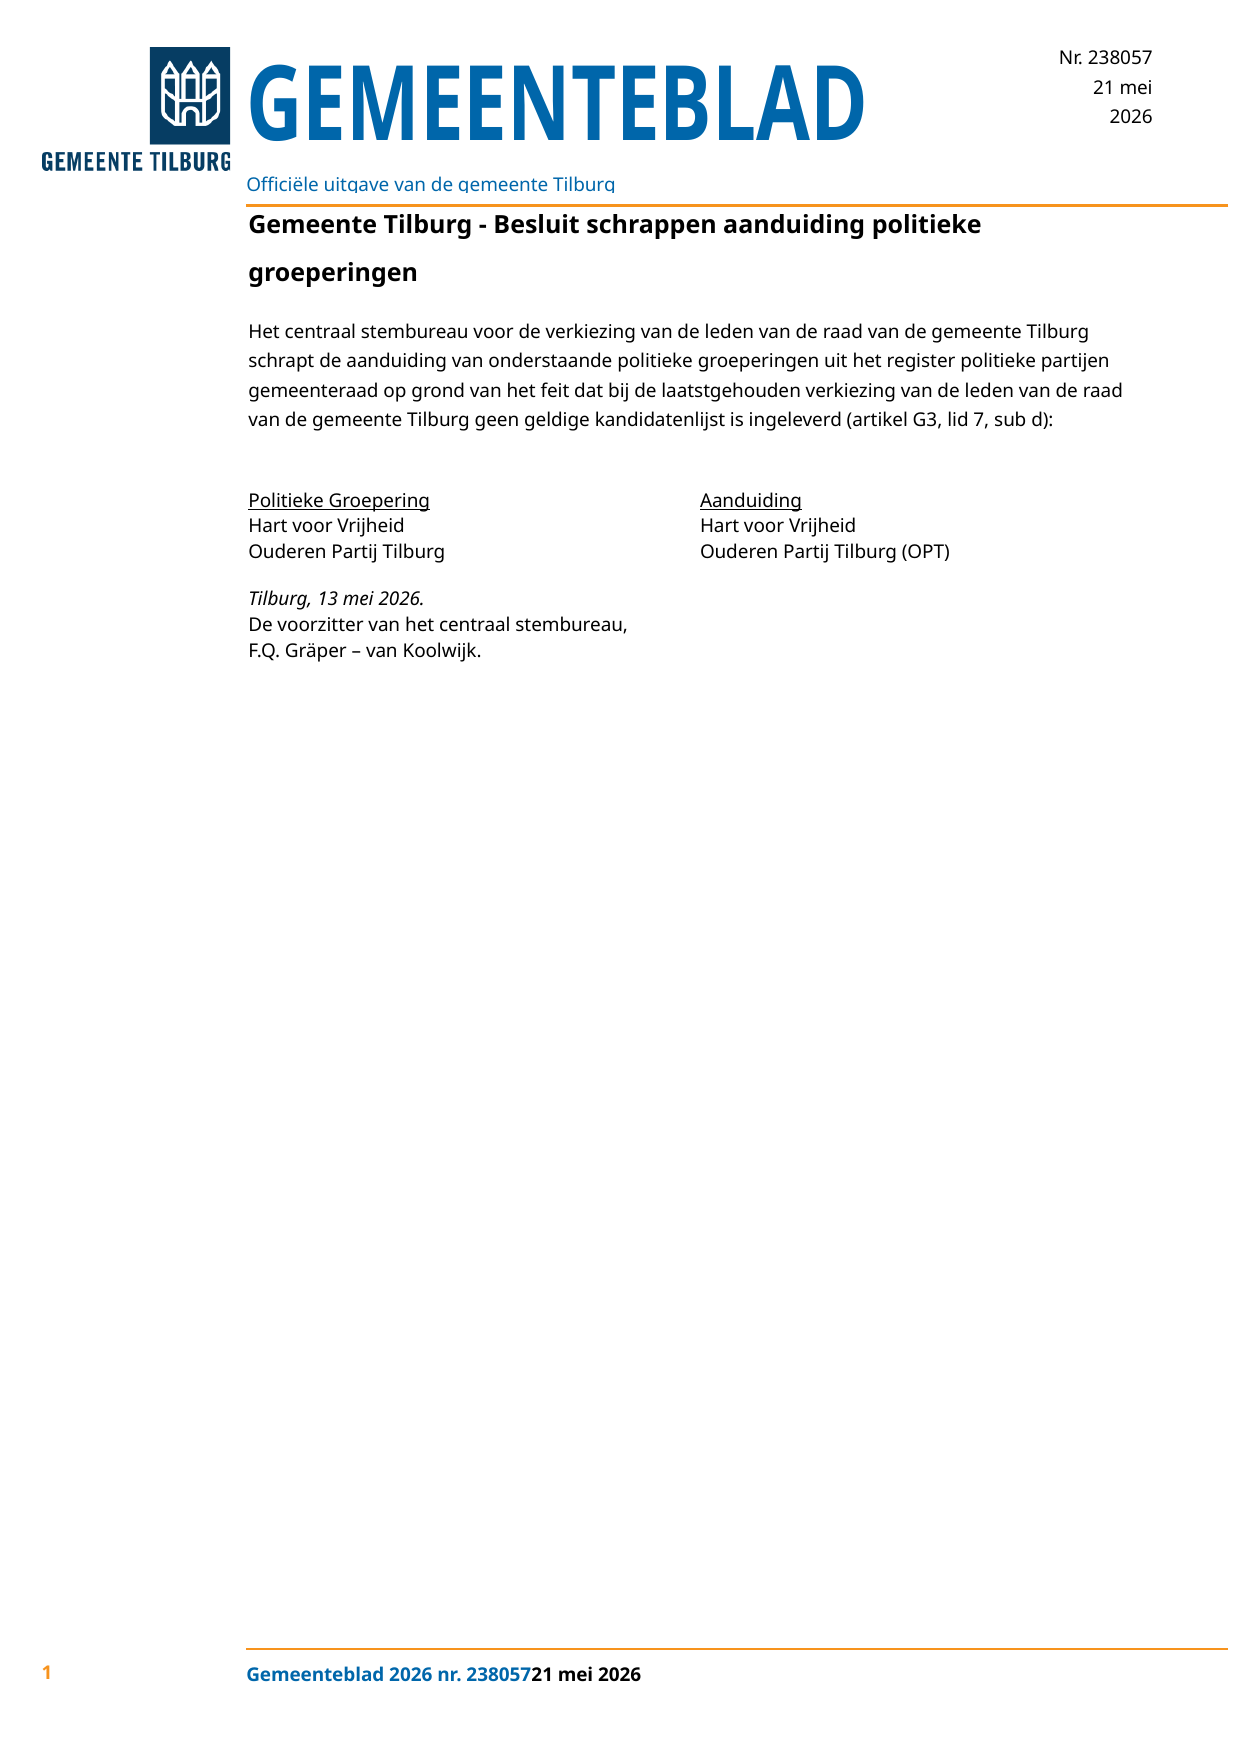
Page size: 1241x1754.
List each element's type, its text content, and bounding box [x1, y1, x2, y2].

table_cell Ouderen Partij Tilburg (OPT) [700, 538, 1152, 564]
text Het centraal stembureau voor de verkiezing van de leden van de raad van de gemeente Tilburg schrapt de aanduiding van onderstaande politieke groeperingen uit het register politieke partijen gemeenteraad op grond van het feit dat bij de laatstgehouden verkiezing van de leden van de raad van de gemeente Tilburg geen geldige kandidatenlijst is ingeleverd (artikel G3, lid 7, sub d): [248, 318, 1152, 432]
table_header Aanduiding [700, 487, 1152, 512]
text Tilburg, 13 mei 2026. [248, 585, 1152, 611]
picture [41, 47, 231, 172]
table_cell Ouderen Partij Tilburg [248, 538, 700, 564]
table_cell Hart voor Vrijheid [248, 513, 700, 538]
text Gemeente Tilburg - Besluit schrappen aanduiding politieke groeperingen [248, 207, 1152, 288]
text De voorzitter van het centraal stembureau, [248, 611, 1152, 637]
text F.Q. Gräper – van Koolwijk. [248, 637, 1152, 663]
table_header Politieke Groepering [248, 487, 700, 512]
table_cell Hart voor Vrijheid [700, 513, 1152, 538]
